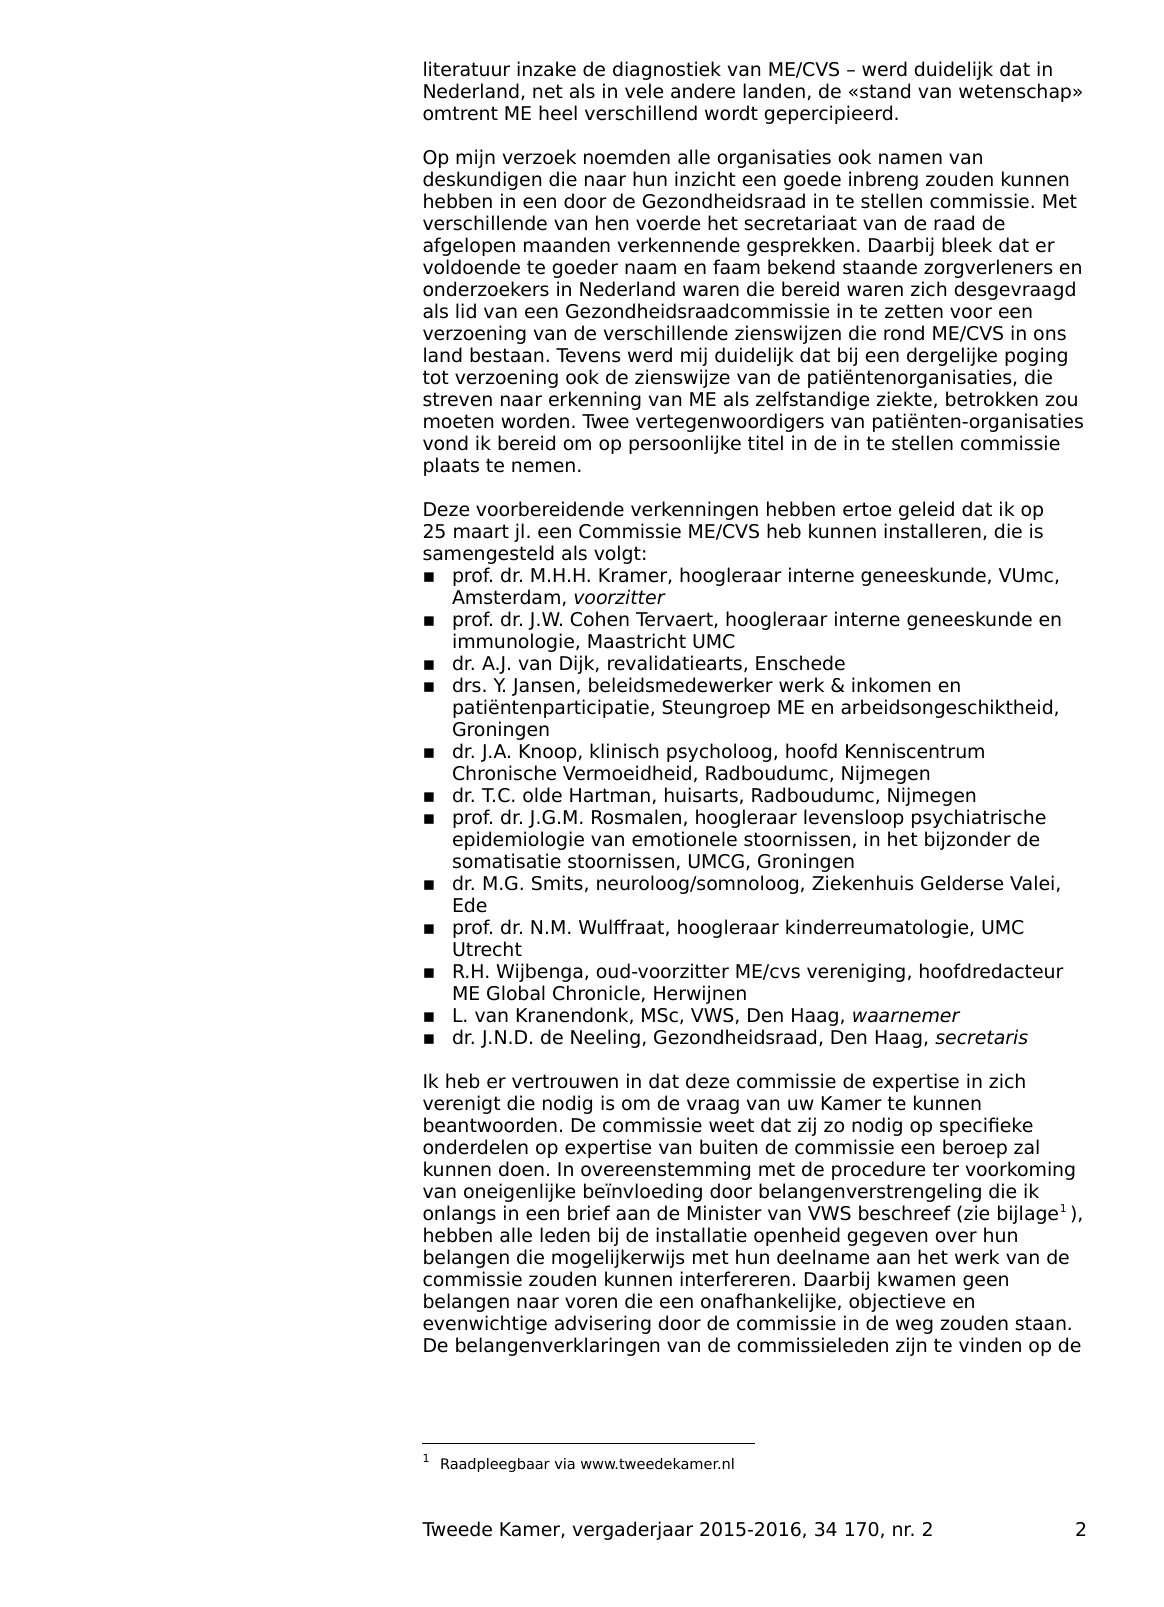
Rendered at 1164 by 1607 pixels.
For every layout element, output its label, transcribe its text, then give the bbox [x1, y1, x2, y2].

text ▪ prof. dr. J.W. Cohen Tervaert, hoogleraar interne geneeskunde en immunologie, Maastricht UMC [422, 609, 1087, 653]
text ▪ dr. J.A. Knoop, klinisch psycholoog, hoofd Kenniscentrum Chronische Vermoeidheid, Radboudumc, Nijmegen [422, 741, 1087, 785]
text Ik heb er vertrouwen in dat deze commissie de expertise in zich verenigt die nodig is om de vraag van uw Kamer te kunnen beantwoorden. De commissie weet dat zij zo nodig op specifieke onderdelen op expertise van buiten de commissie een beroep zal kunnen doen. In overeenstemming met de procedure ter voorkoming van oneigenlijke beïnvloeding door belangenverstrengeling die ik onlangs in een brief aan de Minister van VWS beschreef (zie bijlage), hebben alle leden bij de installatie openheid gegeven over hun belangen die mogelijkerwijs met hun deelname aan het werk van de commissie zouden kunnen interfereren. Daarbij kwamen geen belangen naar voren die een onafhankelijke, objectieve en evenwichtige advisering door de commissie in de weg zouden staan. De belangenverklaringen van de commissieleden zijn te vinden op de [422, 1071, 1087, 1356]
text ▪ L. van Kranendonk, MSc, VWS, Den Haag, waarnemer [422, 1004, 1087, 1027]
text ▪ dr. M.G. Smits, neuroloog/somnoloog, Ziekenhuis Gelderse Valei, Ede [422, 873, 1087, 917]
text ▪ prof. dr. N.M. Wulffraat, hoogleraar kinderreumatologie, UMC Utrecht [422, 917, 1087, 961]
text ▪ drs. Y. Jansen, beleidsmedewerker werk & inkomen en patiëntenparticipatie, Steungroep ME en arbeidsongeschiktheid, Groningen [422, 675, 1087, 741]
text literatuur inzake de diagnostiek van ME/CVS – werd duidelijk dat in Nederland, net als in vele andere landen, de «stand van wetenschap» omtrent ME heel verschillend wordt gepercipieerd. [422, 59, 1087, 125]
text ▪ prof. dr. J.G.M. Rosmalen, hoogleraar levensloop psychiatrische epidemiologie van emotionele stoornissen, in het bijzonder de somatisatie stoornissen, UMCG, Groningen [422, 807, 1087, 873]
text ▪ prof. dr. M.H.H. Kramer, hoogleraar interne geneeskunde, VUmc, Amsterdam, voorzitter [422, 565, 1087, 609]
text Deze voorbereidende verkenningen hebben ertoe geleid dat ik op 25 maart jl. een Commissie ME/CVS heb kunnen installeren, die is samengesteld als volgt: [422, 499, 1087, 565]
text ▪ dr. J.N.D. de Neeling, Gezondheidsraad, Den Haag, secretaris [422, 1027, 1087, 1048]
text ▪ dr. A.J. van Dijk, revalidatiearts, Enschede [422, 653, 1087, 675]
text Op mijn verzoek noemden alle organisaties ook namen van deskundigen die naar hun inzicht een goede inbreng zouden kunnen hebben in een door de Gezondheidsraad in te stellen commissie. Met verschillende van hen voerde het secretariaat van de raad de afgelopen maanden verkennende gesprekken. Daarbij bleek dat er voldoende te goeder naam en faam bekend staande zorgverleners en onderzoekers in Nederland waren die bereid waren zich desgevraagd als lid van een Gezondheidsraadcommissie in te zetten voor een verzoening van de verschillende zienswijzen die rond ME/CVS in ons land bestaan. Tevens werd mij duidelijk dat bij een dergelijke poging tot verzoening ook de zienswijze van de patiëntenorganisaties, die streven naar erkenning van ME als zelfstandige ziekte, betrokken zou moeten worden. Twee vertegenwoordigers van patiënten-organisaties vond ik bereid om op persoonlijke titel in de in te stellen commissie plaats te nemen. [422, 147, 1087, 477]
text ▪ dr. T.C. olde Hartman, huisarts, Radboudumc, Nijmegen [422, 785, 1087, 807]
text ▪ R.H. Wijbenga, oud-voorzitter ME/cvs vereniging, hoofdredacteur ME Global Chronicle, Herwijnen [422, 961, 1087, 1004]
text Raadpleegbaar via www.tweedekamer.nl [422, 1452, 1087, 1474]
